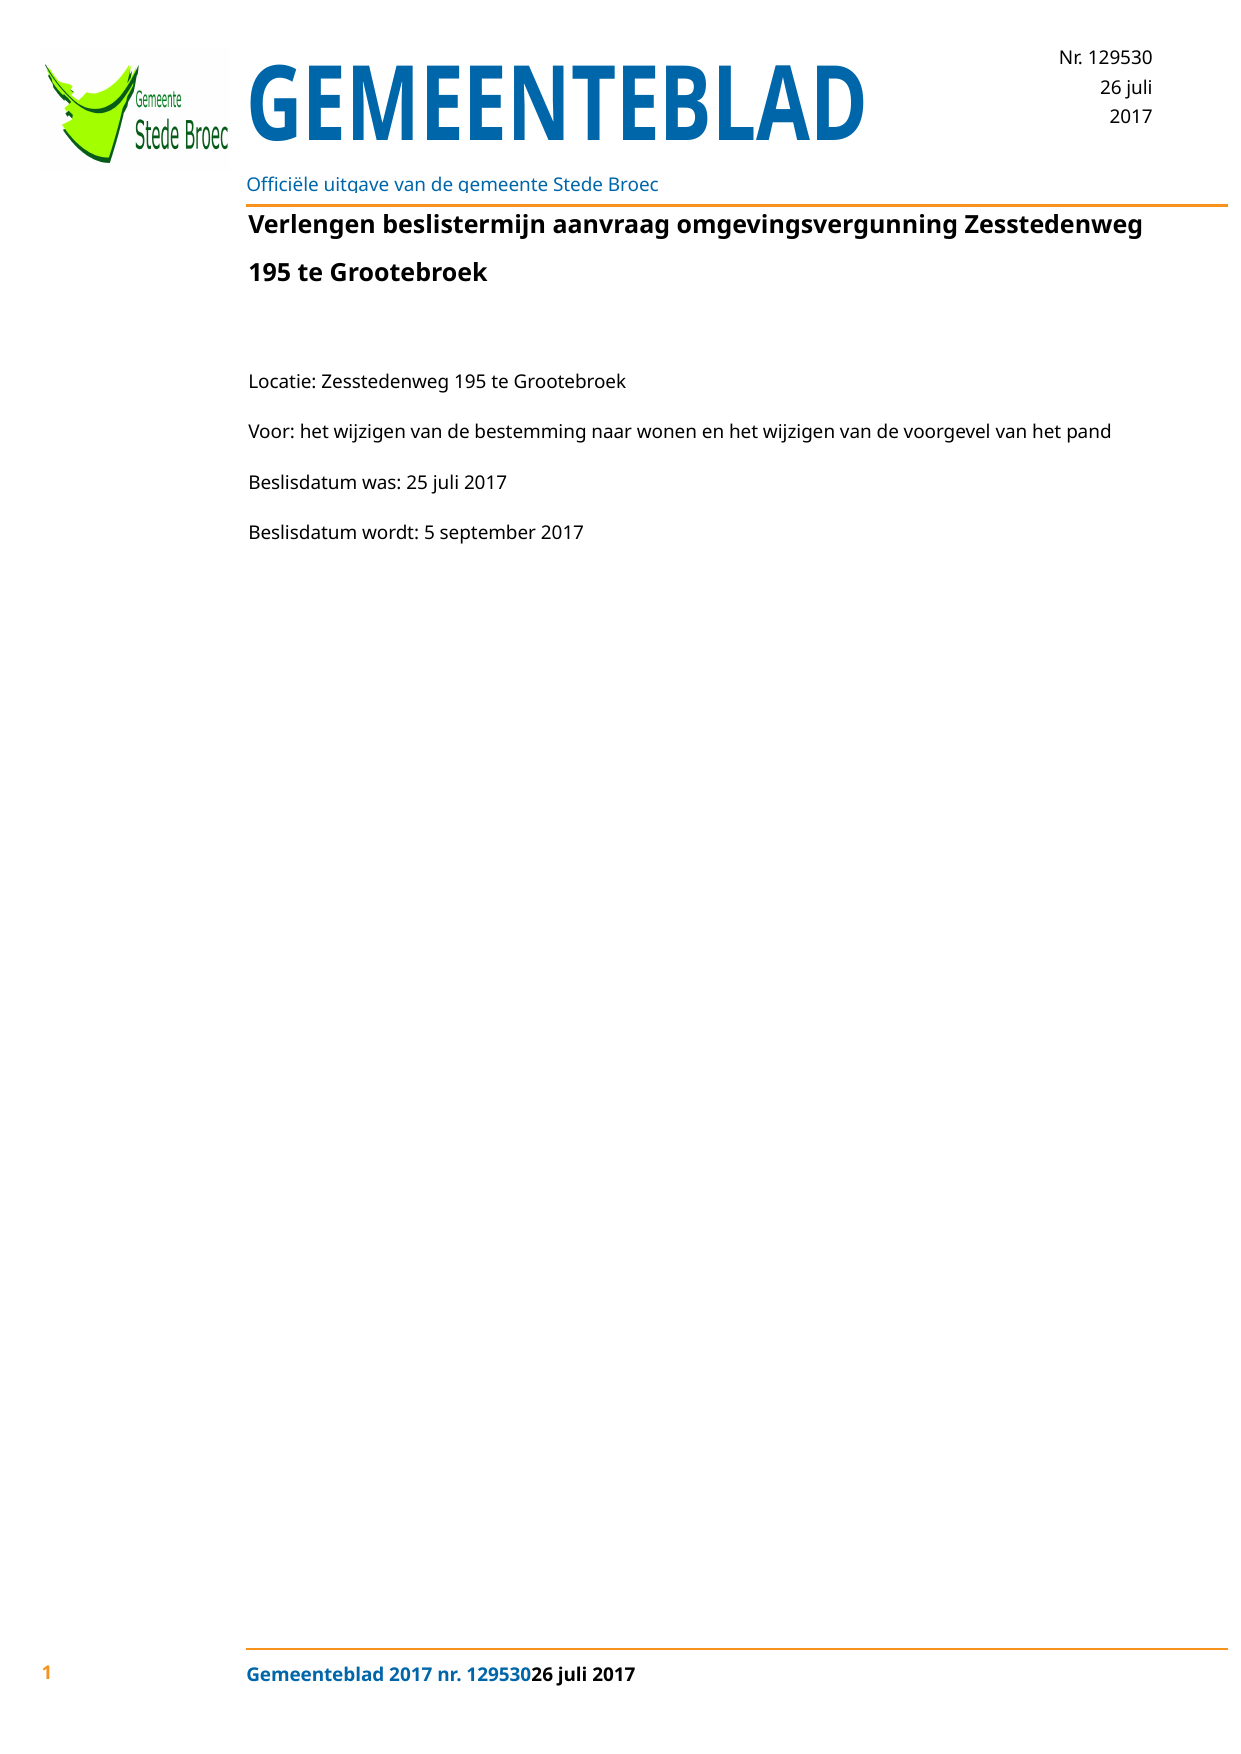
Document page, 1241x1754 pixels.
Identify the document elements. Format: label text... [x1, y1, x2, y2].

picture [41, 47, 231, 172]
text Verlengen beslistermijn aanvraag omgevingsvergunning Zesstedenweg 195 te Grootebroek [248, 207, 1152, 288]
text Voor: het wijzigen van de bestemming naar wonen en het wijzigen van de voorgevel van het pand [248, 419, 1152, 444]
text Beslisdatum was: 25 juli 2017 [248, 469, 1152, 495]
text Locatie: Zesstedenweg 195 te Grootebroek [248, 368, 1152, 394]
text Beslisdatum wordt: 5 september 2017 [248, 519, 1152, 545]
